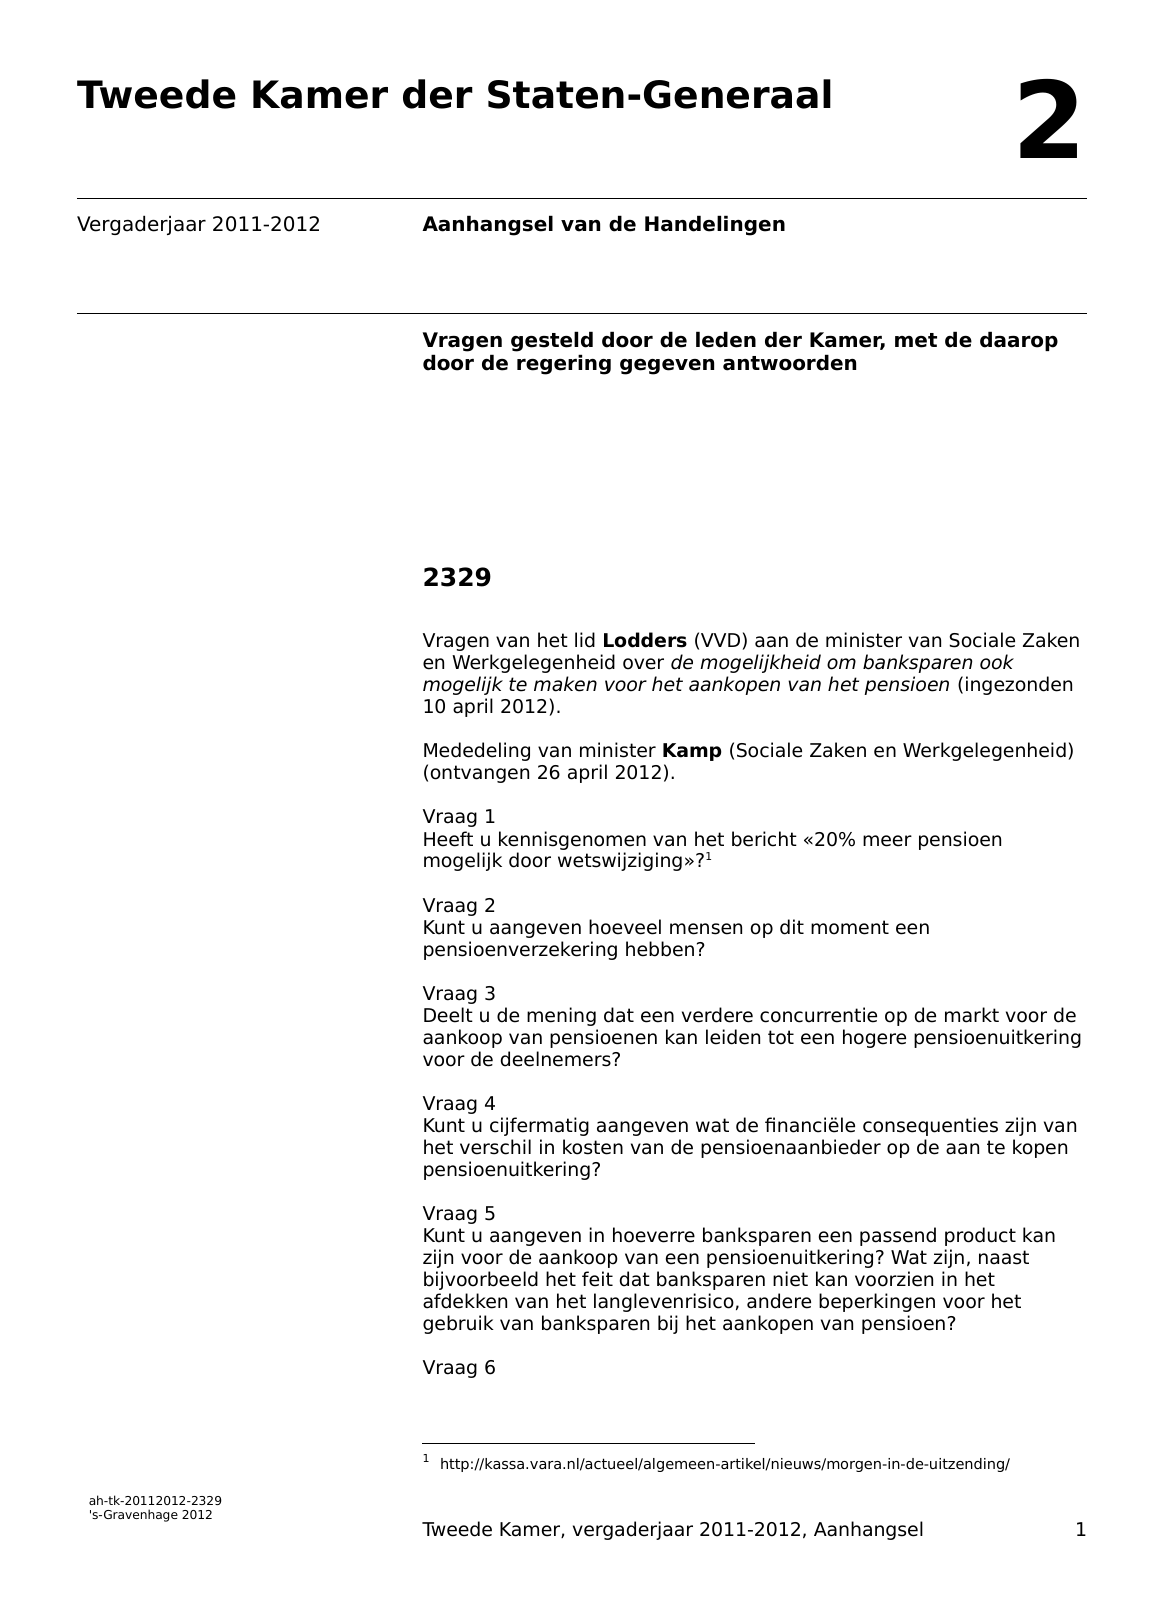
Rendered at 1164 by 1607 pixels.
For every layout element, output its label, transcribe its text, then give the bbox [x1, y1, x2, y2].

text Vraag 2 [422, 894, 1087, 917]
text Mededeling van minister Kamp (Sociale Zaken en Werkgelegenheid) (ontvangen 26 april 2012). [422, 740, 1087, 784]
text Heeft u kennisgenomen van het bericht «20% meer pensioen mogelijk door wetswijziging»? [422, 828, 1087, 872]
text Vraag 4 [422, 1093, 1087, 1115]
text ah-tk-20112012-2329 [88, 1494, 323, 1508]
text http://kassa.vara.nl/actueel/algemeen-artikel/nieuws/morgen-in-de-uitzending/ [422, 1452, 1087, 1474]
text Vraag 6 [422, 1357, 1087, 1379]
text Vraag 3 [422, 983, 1087, 1005]
text Kunt u aangeven in hoeverre banksparen een passend product kan zijn voor de aankoop van een pensioenuitkering? Wat zijn, naast bijvoorbeeld het feit dat banksparen niet kan voorzien in het afdekken van het langlevenrisico, andere beperkingen voor het gebruik van banksparen bij het aankopen van pensioen? [422, 1225, 1087, 1335]
table_cell Aanhangsel van de Handelingen [422, 199, 1087, 313]
table_cell Vragen gesteld door de leden der Kamer, met de daarop door de regering gegeven antwoorden [422, 314, 1087, 375]
text Kunt u aangeven hoeveel mensen op dit moment een pensioenverzekering hebben? [422, 917, 1087, 961]
table_header Tweede Kamer der Staten-Generaal [77, 59, 886, 198]
text 2329 [422, 563, 1087, 592]
table_cell [77, 314, 422, 375]
text Vragen van het lid Lodders (VVD) aan de minister van Sociale Zaken en Werkgelegenheid over de mogelijkheid om banksparen ook mogelijk te maken voor het aankopen van het pensioen (ingezonden 10 april 2012). [422, 630, 1087, 718]
text Vraag 5 [422, 1203, 1087, 1225]
text Deelt u de mening dat een verdere concurrentie op de markt voor de aankoop van pensioenen kan leiden tot een hogere pensioenuitkering voor de deelnemers? [422, 1005, 1087, 1071]
table_cell Vergaderjaar 2011-2012 [77, 199, 422, 313]
text Kunt u cijfermatig aangeven wat de financiële consequenties zijn van het verschil in kosten van de pensioenaanbieder op de aan te kopen pensioenuitkering? [422, 1115, 1087, 1181]
text 's-Gravenhage 2012 [88, 1508, 323, 1522]
text Vraag 1 [422, 806, 1087, 828]
table_header 2 [886, 59, 1087, 198]
